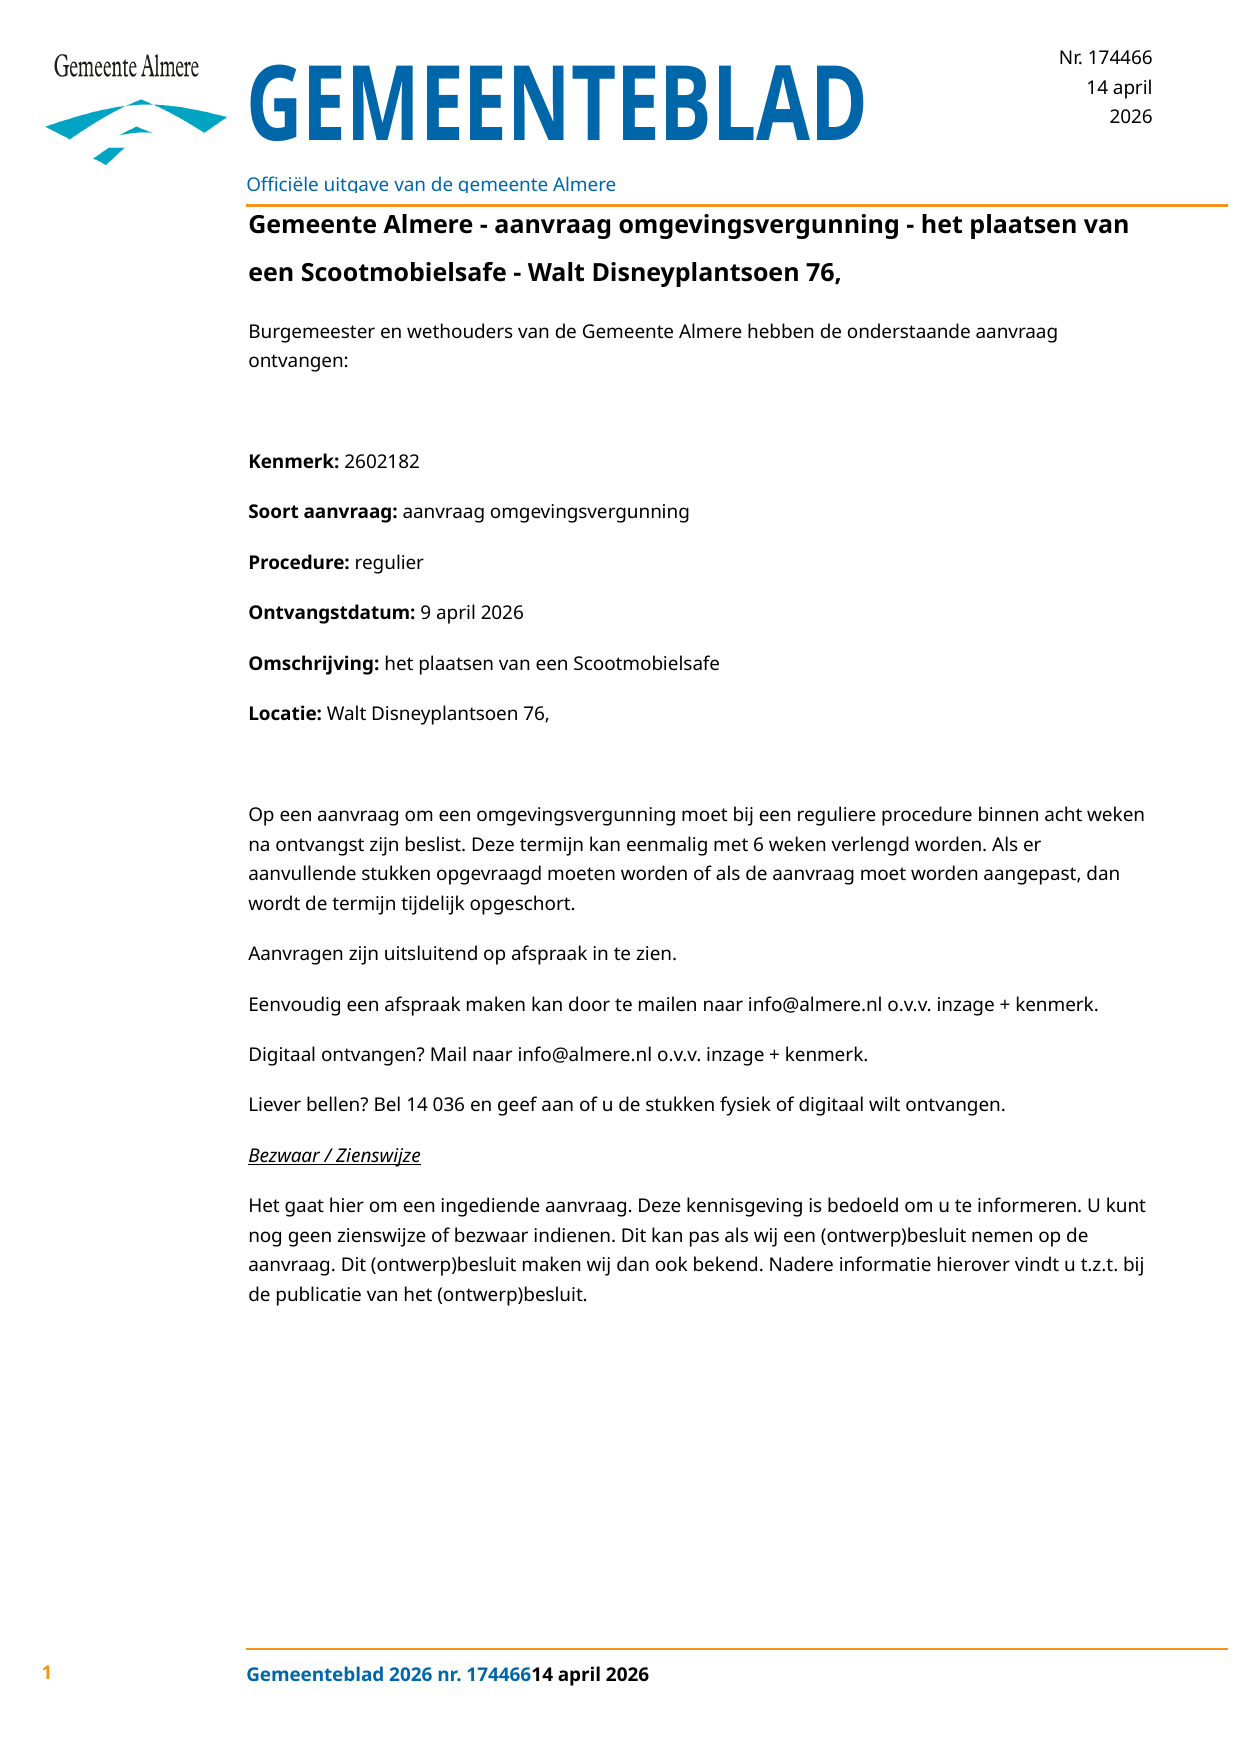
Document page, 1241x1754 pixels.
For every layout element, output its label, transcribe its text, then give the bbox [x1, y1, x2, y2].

text Ontvangstdatum: 9 april 2026 [248, 599, 1152, 625]
picture [41, 47, 231, 172]
text Locatie: Walt Disneyplantsoen 76, [248, 700, 1152, 726]
text Procedure: regulier [248, 549, 1152, 575]
text Eenvoudig een afspraak maken kan door te mailen naar info@almere.nl o.v.v. inzage + kenmerk. [248, 991, 1152, 1017]
text Kenmerk: 2602182 [248, 448, 1152, 474]
text Gemeente Almere - aanvraag omgevingsvergunning - het plaatsen van een Scootmobielsafe - Walt Disneyplantsoen 76, [248, 207, 1152, 288]
text Omschrijving: het plaatsen van een Scootmobielsafe [248, 650, 1152, 676]
text Bezwaar / Zienswijze [248, 1142, 1152, 1168]
text Aanvragen zijn uitsluitend op afspraak in te zien. [248, 940, 1152, 966]
text Burgemeester en wethouders van de Gemeente Almere hebben de onderstaande aanvraag ontvangen: [248, 318, 1152, 373]
text Op een aanvraag om een omgevingsvergunning moet bij een reguliere procedure binnen acht weken na ontvangst zijn beslist. Deze termijn kan eenmalig met 6 weken verlengd worden. Als er aanvullende stukken opgevraagd moeten worden of als de aanvraag moet worden aangepast, dan wordt de termijn tijdelijk opgeschort. [248, 801, 1152, 916]
text Digitaal ontvangen? Mail naar info@almere.nl o.v.v. inzage + kenmerk. [248, 1041, 1152, 1067]
text Soort aanvraag: aanvraag omgevingsvergunning [248, 499, 1152, 524]
text Het gaat hier om een ingediende aanvraag. Deze kennisgeving is bedoeld om u te informeren. U kunt nog geen zienswijze of bezwaar indienen. Dit kan pas als wij een (ontwerp)besluit nemen op de aanvraag. Dit (ontwerp)besluit maken wij dan ook bekend. Nadere informatie hierover vindt u t.z.t. bij de publicatie van het (ontwerp)besluit. [248, 1192, 1152, 1307]
text Liever bellen? Bel 14 036 en geef aan of u de stukken fysiek of digitaal wilt ontvangen. [248, 1092, 1152, 1117]
